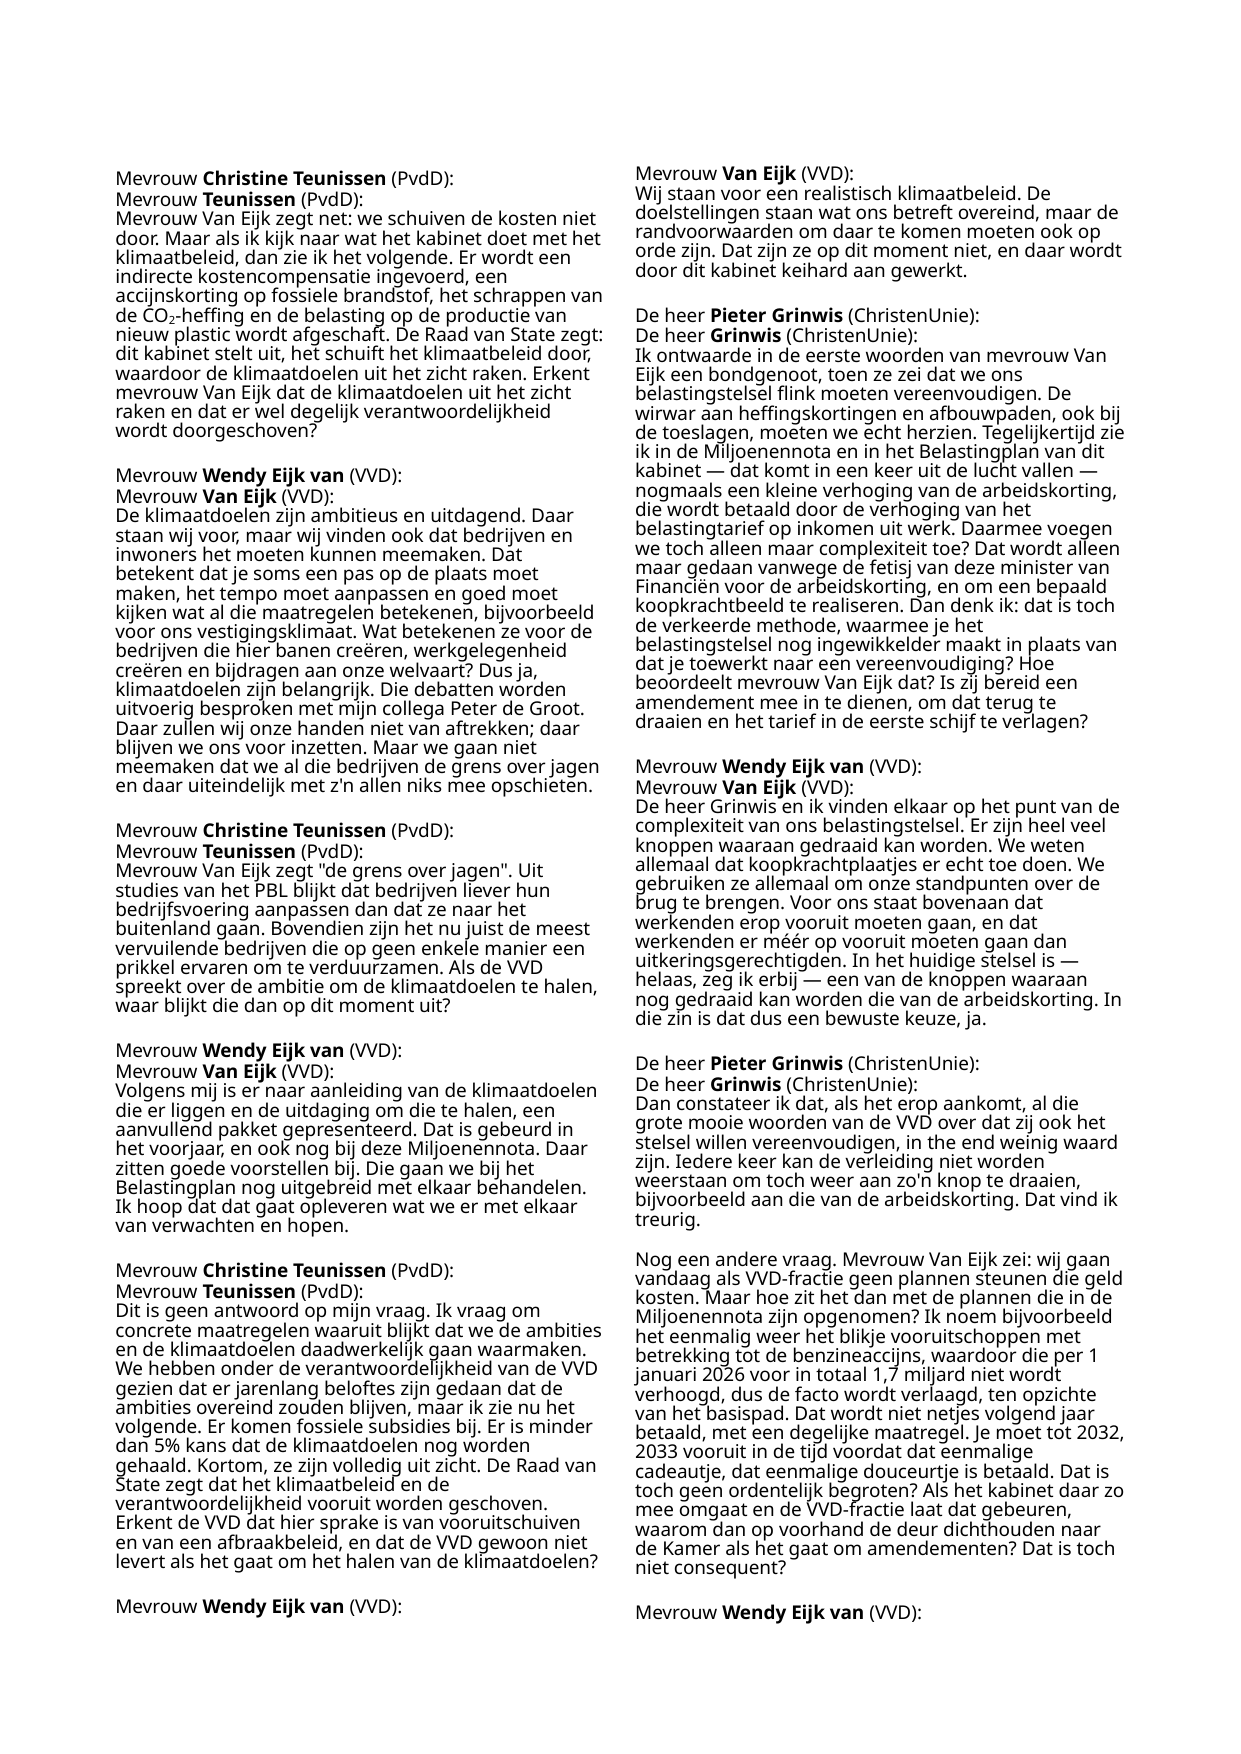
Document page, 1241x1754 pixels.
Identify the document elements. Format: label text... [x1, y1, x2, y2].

text Nog een andere vraag. Mevrouw Van Eijk zei: wij gaan vandaag als VVD-fractie geen plannen steunen die geld kosten. Maar hoe zit het dan met de plannen die in de Miljoenennota zijn opgenomen? Ik noem bijvoorbeeld het eenmalig weer het blikje vooruitschoppen met betrekking tot de benzineaccijns, waardoor die per 1 januari 2026 voor in totaal 1,7 miljard niet wordt verhoogd, dus de facto wordt verlaagd, ten opzichte van het basispad. Dat wordt niet netjes volgend jaar betaald, met een degelijke maatregel. Je moet tot 2032, 2033 vooruit in de tijd voordat dat eenmalige cadeautje, dat eenmalige douceurtje is betaald. Dat is toch geen ordentelijk begroten? Als het kabinet daar zo mee omgaat en de VVD-fractie laat dat gebeuren, waarom dan op voorhand de deur dichthouden naar de Kamer als het gaat om amendementen? Dat is toch niet consequent? [635, 1251, 1125, 1578]
text Mevrouw Christine Teunissen (PvdD): [115, 165, 605, 191]
text Mevrouw Wendy Eijk van (VVD): [635, 1599, 1125, 1625]
text Dan constateer ik dat, als het erop aankomt, al die grote mooie woorden van de VVD over dat zij ook het stelsel willen vereenvoudigen, in the end weinig waard zijn. Iedere keer kan de verleiding niet worden weerstaan om toch weer aan zo'n knop te draaien, bijvoorbeeld aan die van de arbeidskorting. Dat vind ik treurig. [635, 1095, 1125, 1230]
text Mevrouw Wendy Eijk van (VVD): [115, 1037, 605, 1063]
text Mevrouw Wendy Eijk van (VVD): [115, 462, 605, 488]
text Mevrouw Van Eijk (VVD): [115, 488, 605, 507]
text Mevrouw Teunissen (PvdD): [115, 1283, 605, 1302]
text Dit is geen antwoord op mijn vraag. Ik vraag om concrete maatregelen waaruit blijkt dat we de ambities en de klimaatdoelen daadwerkelijk gaan waarmaken. We hebben onder de verantwoordelijkheid van de VVD gezien dat er jarenlang beloftes zijn gedaan dat de ambities overeind zouden blijven, maar ik zie nu het volgende. Er komen fossiele subsidies bij. Er is minder dan 5% kans dat de klimaatdoelen nog worden gehaald. Kortom, ze zijn volledig uit zicht. De Raad van State zegt dat het klimaatbeleid en de verantwoordelijkheid vooruit worden geschoven. Erkent de VVD dat hier sprake is van vooruitschuiven en van een afbraakbeleid, en dat de VVD gewoon niet levert als het gaat om het halen van de klimaatdoelen? [115, 1302, 605, 1572]
text De heer Pieter Grinwis (ChristenUnie): [635, 1050, 1125, 1076]
text Ik ontwaarde in de eerste woorden van mevrouw Van Eijk een bondgenoot, toen ze zei dat we ons belastingstelsel flink moeten vereenvoudigen. De wirwar aan heffingskortingen en afbouwpaden, ook bij de toeslagen, moeten we echt herzien. Tegelijkertijd zie ik in de Miljoenennota en in het Belastingplan van dit kabinet — dat komt in een keer uit de lucht vallen — nogmaals een kleine verhoging van de arbeidskorting, die wordt betaald door de verhoging van het belastingtarief op inkomen uit werk. Daarmee voegen we toch alleen maar complexiteit toe? Dat wordt alleen maar gedaan vanwege de fetisj van deze minister van Financiën voor de arbeidskorting, en om een bepaald koopkrachtbeeld te realiseren. Dan denk ik: dat is toch de verkeerde methode, waarmee je het belastingstelsel nog ingewikkelder maakt in plaats van dat je toewerkt naar een vereenvoudiging? Hoe beoordeelt mevrouw Van Eijk dat? Is zij bereid een amendement mee in te dienen, om dat terug te draaien en het tarief in de eerste schijf te verlagen? [635, 347, 1125, 732]
text Mevrouw Van Eijk (VVD): [635, 779, 1125, 798]
text De klimaatdoelen zijn ambitieus en uitdagend. Daar staan wij voor, maar wij vinden ook dat bedrijven en inwoners het moeten kunnen meemaken. Dat betekent dat je soms een pas op de plaats moet maken, het tempo moet aanpassen en goed moet kijken wat al die maatregelen betekenen, bijvoorbeeld voor ons vestigingsklimaat. Wat betekenen ze voor de bedrijven die hier banen creëren, werkgelegenheid creëren en bijdragen aan onze welvaart? Dus ja, klimaatdoelen zijn belangrijk. Die debatten worden uitvoerig besproken met mijn collega Peter de Groot. Daar zullen wij onze handen niet van aftrekken; daar blijven we ons voor inzetten. Maar we gaan niet meemaken dat we al die bedrijven de grens over jagen en daar uiteindelijk met z'n allen niks mee opschieten. [115, 507, 605, 797]
text De heer Grinwis (ChristenUnie): [635, 1076, 1125, 1095]
text Wij staan voor een realistisch klimaatbeleid. De doelstellingen staan wat ons betreft overeind, maar de randvoorwaarden om daar te komen moeten ook op orde zijn. Dat zijn ze op dit moment niet, en daar wordt door dit kabinet keihard aan gewerkt. [635, 184, 1125, 281]
text Mevrouw Christine Teunissen (PvdD): [115, 1257, 605, 1283]
text Volgens mij is er naar aanleiding van de klimaatdoelen die er liggen en de uitdaging om die te halen, een aanvullend pakket gepresenteerd. Dat is gebeurd in het voorjaar, en ook nog bij deze Miljoenennota. Daar zitten goede voorstellen bij. Die gaan we bij het Belastingplan nog uitgebreid met elkaar behandelen. Ik hoop dat dat gaat opleveren wat we er met elkaar van verwachten en hopen. [115, 1082, 605, 1237]
text De heer Grinwis (ChristenUnie): [635, 327, 1125, 347]
text Mevrouw Teunissen (PvdD): [115, 191, 605, 210]
text De heer Pieter Grinwis (ChristenUnie): [635, 302, 1125, 327]
text Mevrouw Van Eijk zegt net: we schuiven de kosten niet door. Maar als ik kijk naar wat het kabinet doet met het klimaatbeleid, dan zie ik het volgende. Er wordt een indirecte kostencompensatie ingevoerd, een accijnskorting op fossiele brandstof, het schrappen van de CO2-heffing en de belasting op de productie van nieuw plastic wordt afgeschaft. De Raad van State zegt: dit kabinet stelt uit, het schuift het klimaatbeleid door, waardoor de klimaatdoelen uit het zicht raken. Erkent mevrouw Van Eijk dat de klimaatdoelen uit het zicht raken en dat er wel degelijk verantwoordelijkheid wordt doorgeschoven? [115, 210, 605, 442]
text Mevrouw Van Eijk (VVD): [635, 165, 1125, 184]
text Mevrouw Van Eijk zegt "de grens over jagen". Uit studies van het PBL blijkt dat bedrijven liever hun bedrijfsvoering aanpassen dan dat ze naar het buitenland gaan. Bovendien zijn het nu juist de meest vervuilende bedrijven die op geen enkele manier een prikkel ervaren om te verduurzamen. Als de VVD spreekt over de ambitie om de klimaatdoelen te halen, waar blijkt die dan op dit moment uit? [115, 862, 605, 1017]
text Mevrouw Van Eijk (VVD): [115, 1063, 605, 1082]
text Mevrouw Teunissen (PvdD): [115, 843, 605, 862]
text De heer Grinwis en ik vinden elkaar op het punt van de complexiteit van ons belastingstelsel. Er zijn heel veel knoppen waaraan gedraaid kan worden. We weten allemaal dat koopkrachtplaatjes er echt toe doen. We gebruiken ze allemaal om onze standpunten over de brug te brengen. Voor ons staat bovenaan dat werkenden erop vooruit moeten gaan, en dat werkenden er méér op vooruit moeten gaan dan uitkeringsgerechtigden. In het huidige stelsel is — helaas, zeg ik erbij — een van de knoppen waaraan nog gedraaid kan worden die van de arbeidskorting. In die zin is dat dus een bewuste keuze, ja. [635, 798, 1125, 1029]
text Mevrouw Wendy Eijk van (VVD): [115, 1593, 605, 1619]
text Mevrouw Wendy Eijk van (VVD): [635, 753, 1125, 779]
text Mevrouw Christine Teunissen (PvdD): [115, 817, 605, 843]
